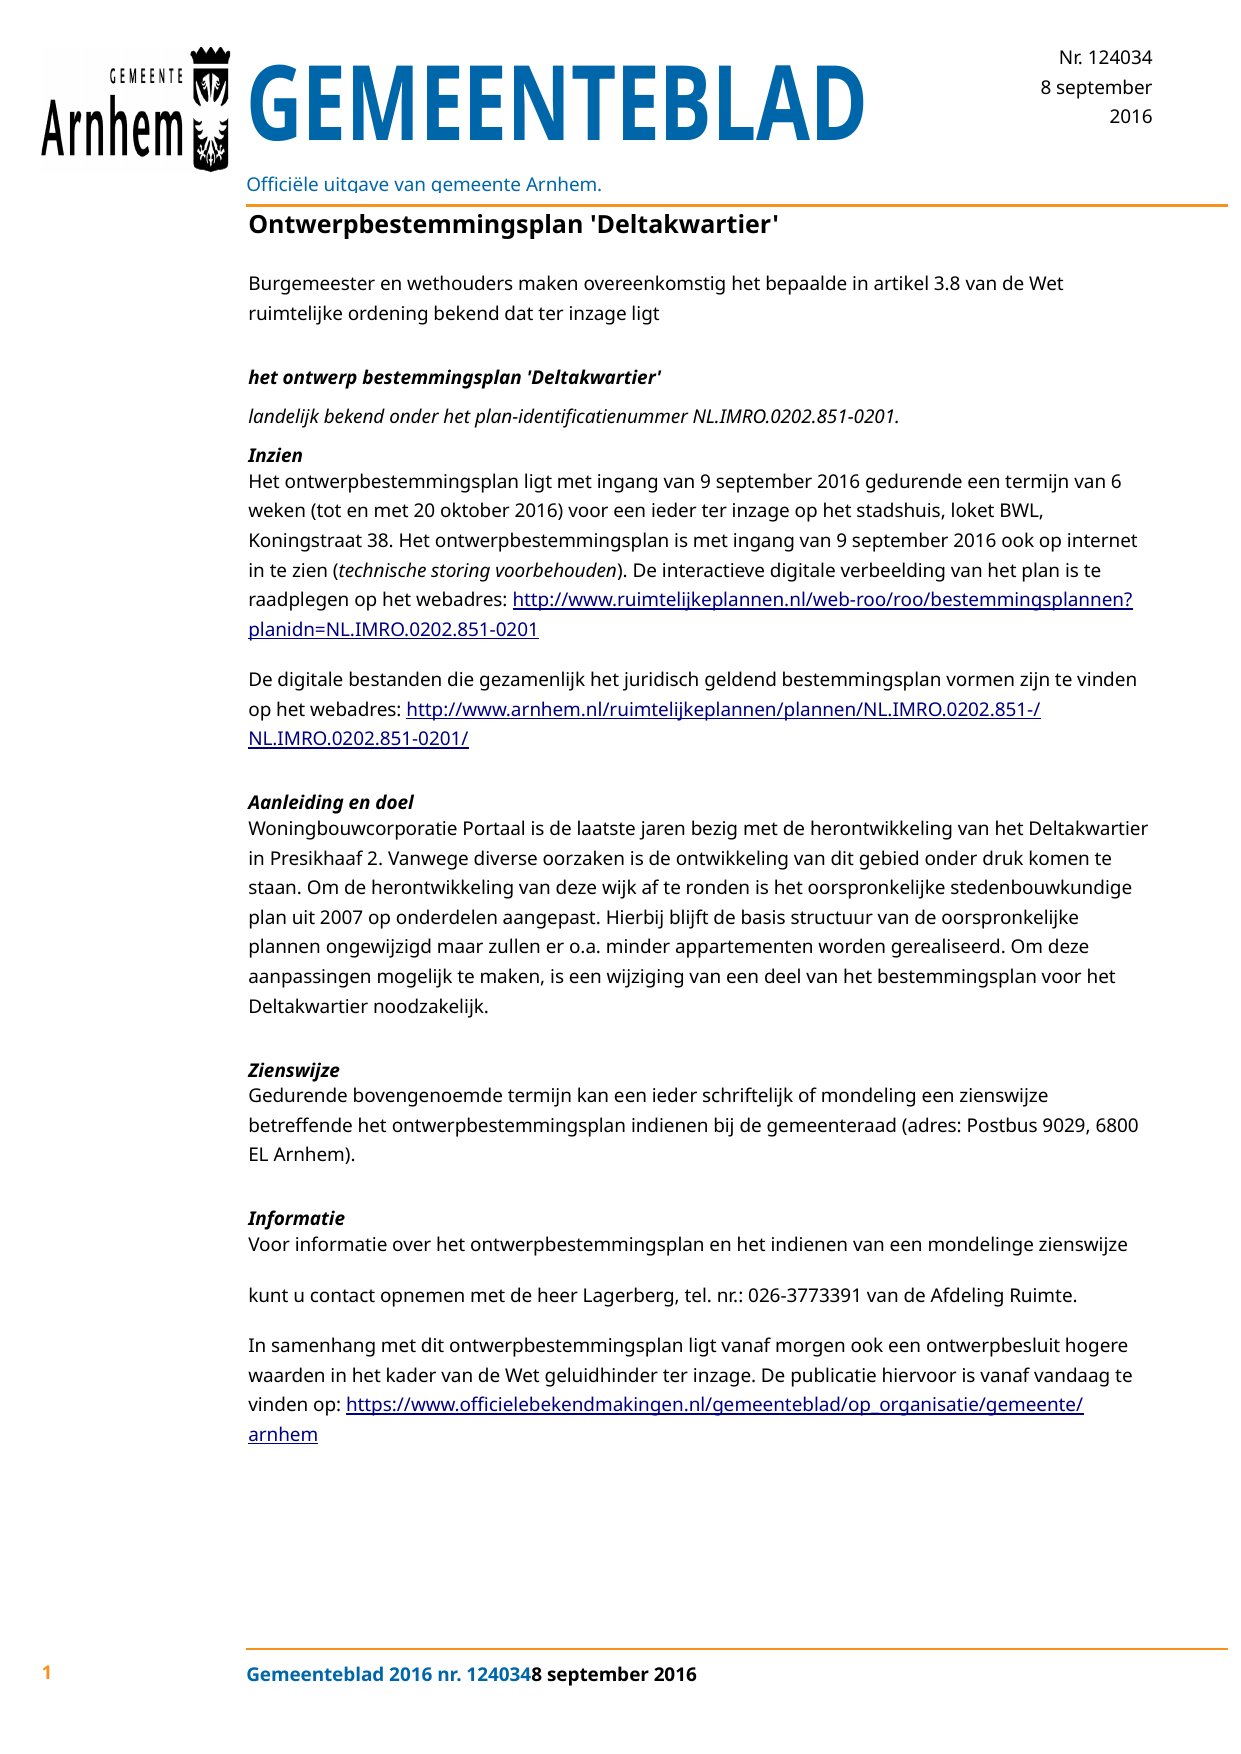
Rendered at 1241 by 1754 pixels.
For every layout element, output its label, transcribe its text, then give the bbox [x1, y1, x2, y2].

text Inzien [248, 442, 1152, 468]
text Woningbouwcorporatie Portaal is de laatste jaren bezig met de herontwikkeling van het Deltakwartier in Presikhaaf 2. Vanwege diverse oorzaken is de ontwikkeling van dit gebied onder druk komen te staan. Om de herontwikkeling van deze wijk af te ronden is het oorspronkelijke stedenbouwkundige plan uit 2007 op onderdelen aangepast. Hierbij blijft de basis structuur van de oorspronkelijke plannen ongewijzigd maar zullen er o.a. minder appartementen worden gerealiseerd. Om deze aanpassingen mogelijk te maken, is een wijziging van een deel van het bestemmingsplan voor het Deltakwartier noodzakelijk. [248, 815, 1152, 1018]
text Aanleiding en doel [248, 789, 1152, 815]
text Informatie [248, 1206, 1152, 1231]
picture [41, 47, 231, 172]
text Ontwerpbestemmingsplan 'Deltakwartier' [248, 207, 1152, 241]
text In samenhang met dit ontwerpbestemmingsplan ligt vanaf morgen ook een ontwerpbesluit hogere waarden in het kader van de Wet geluidhinder ter inzage. De publicatie hiervoor is vanaf vandaag te vinden op: https://www.officielebekendmakingen.nl/gemeenteblad/op_organisatie/gemeente/arnhem [248, 1332, 1152, 1447]
text Gedurende bovengenoemde termijn kan een ieder schriftelijk of mondeling een zienswijze betreffende het ontwerpbestemmingsplan indienen bij de gemeenteraad (adres: Postbus 9029, 6800 EL Arnhem). [248, 1082, 1152, 1167]
text kunt u contact opnemen met de heer Lagerberg, tel. nr.: 026-3773391 van de Afdeling Ruimte. [248, 1282, 1152, 1307]
text Het ontwerpbestemmingsplan ligt met ingang van 9 september 2016 gedurende een termijn van 6 weken (tot en met 20 oktober 2016) voor een ieder ter inzage op het stadshuis, loket BWL, Koningstraat 38. Het ontwerpbestemmingsplan is met ingang van 9 september 2016 ook op internet in te zien (technische storing voorbehouden). De interactieve digitale verbeelding van het plan is te raadplegen op het webadres: http://www.ruimtelijkeplannen.nl/web-roo/roo/bestemmingsplannen?planidn=NL.IMRO.0202.851-0201 [248, 468, 1152, 642]
text De digitale bestanden die gezamenlijk het juridisch geldend bestemmingsplan vormen zijn te vinden op het webadres: http://www.arnhem.nl/ruimtelijkeplannen/plannen/NL.IMRO.0202.851-/NL.IMRO.0202.851-0201/ [248, 666, 1152, 751]
text Voor informatie over het ontwerpbestemmingsplan en het indienen van een mondelinge zienswijze [248, 1231, 1152, 1257]
text landelijk bekend onder het plan-identificatienummer NL.IMRO.0202.851-0201. [248, 403, 1152, 429]
text het ontwerp bestemmingsplan 'Deltakwartier' [248, 364, 1152, 389]
text Zienswijze [248, 1057, 1152, 1082]
text Burgemeester en wethouders maken overeenkomstig het bepaalde in artikel 3.8 van de Wet ruimtelijke ordening bekend dat ter inzage ligt [248, 270, 1152, 326]
